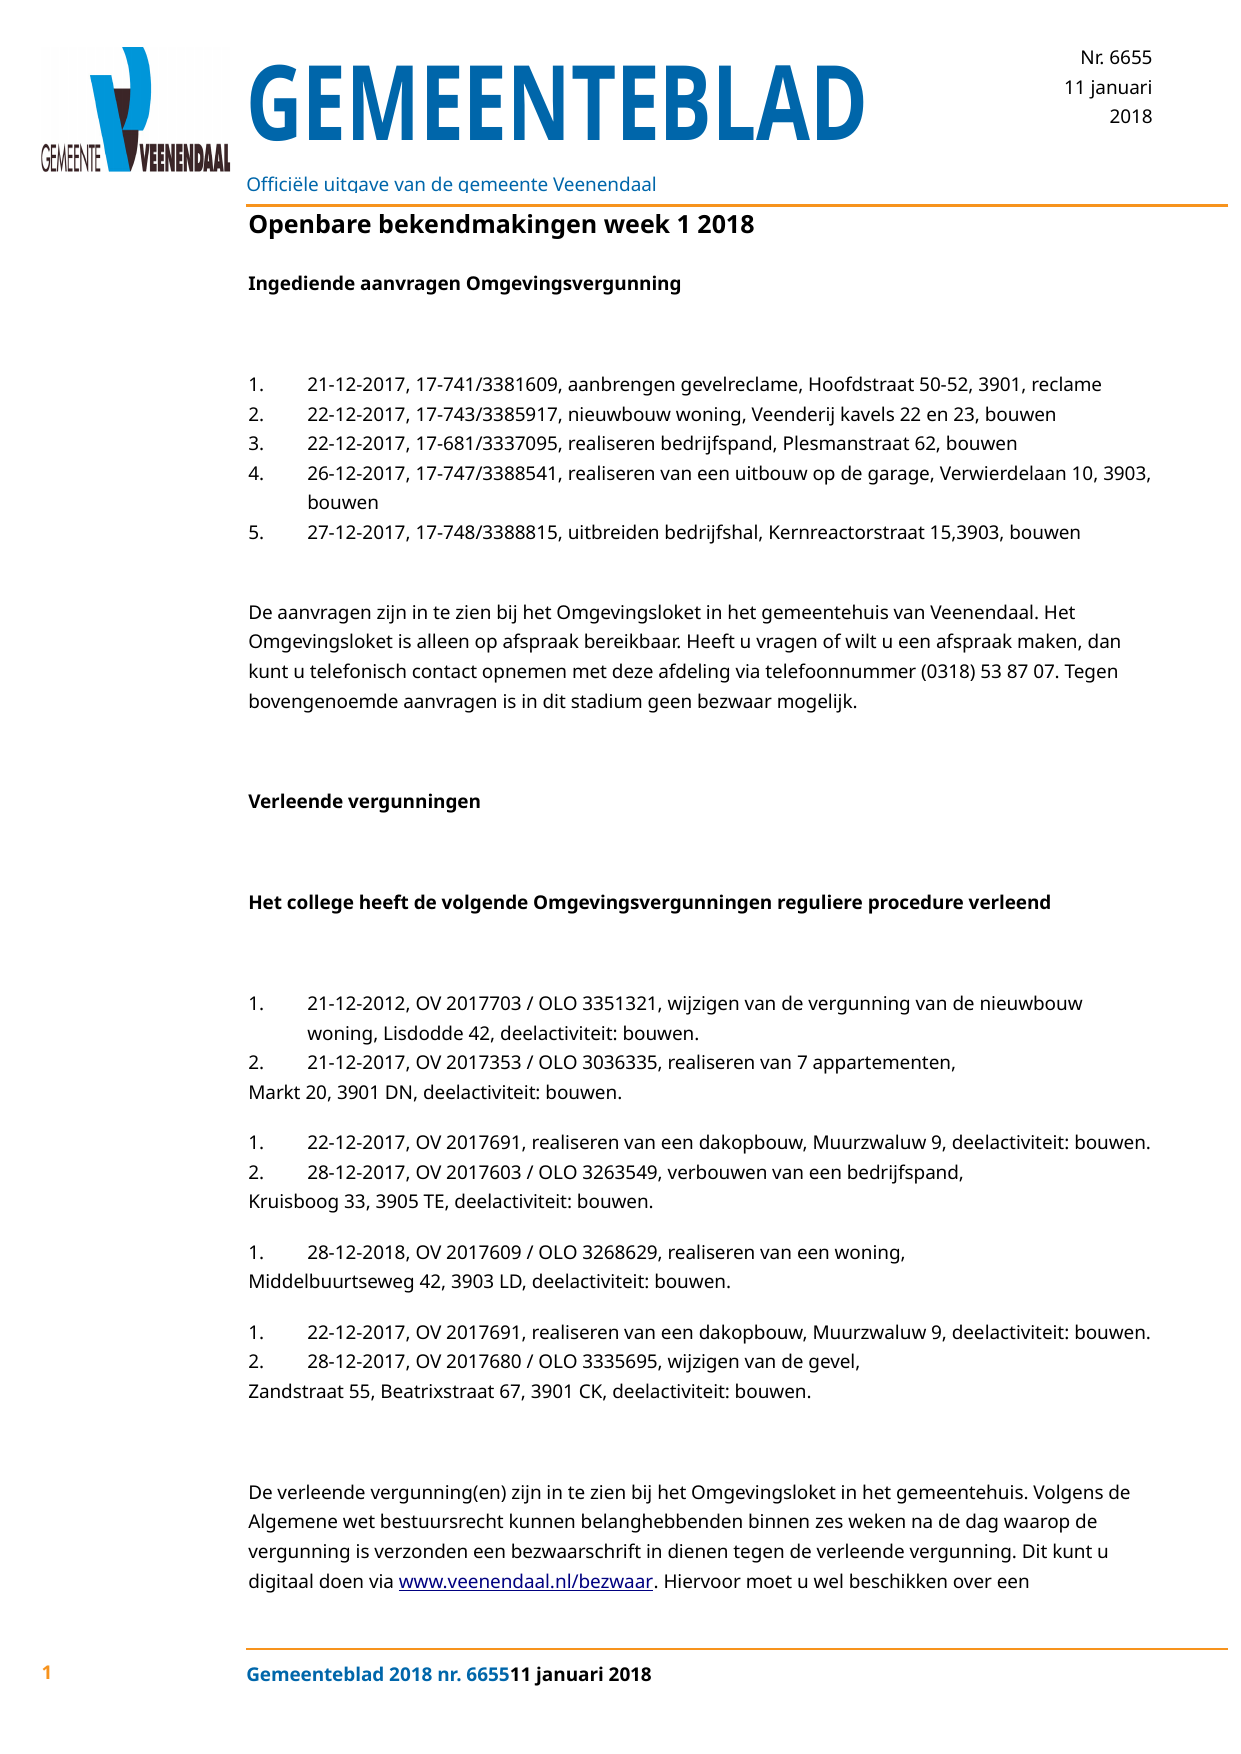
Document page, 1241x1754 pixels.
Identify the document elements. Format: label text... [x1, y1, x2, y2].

text De verleende vergunning(en) zijn in te zien bij het Omgevingsloket in het gemeentehuis. Volgens de Algemene wet bestuursrecht kunnen belanghebbenden binnen zes weken na de dag waarop de vergunning is verzonden een bezwaarschrift in dienen tegen de verleende vergunning. Dit kunt u digitaal doen via www.veenendaal.nl/bezwaar. Hiervoor moet u wel beschikken over een [248, 1479, 1152, 1593]
list 22-12-2017, OV 2017691, realiseren van een dakopbouw, Muurzwaluw 9, deelactiviteit: bouwen. [248, 1319, 1152, 1345]
text Zandstraat 55, Beatrixstraat 67, 3901 CK, deelactiviteit: bouwen. [248, 1378, 1152, 1404]
text Openbare bekendmakingen week 1 2018 [248, 207, 1152, 241]
text Markt 20, 3901 DN, deelactiviteit: bouwen. [248, 1079, 1152, 1105]
list 21-12-2012, OV 2017703 / OLO 3351321, wijzigen van de vergunning van de nieuwbouw woning, Lisdodde 42, deelactiviteit: bouwen. [248, 990, 1152, 1046]
list 27-12-2017, 17-748/3388815, uitbreiden bedrijfshal, Kernreactorstraat 15,3903, bouwen [248, 519, 1152, 545]
list 28-12-2018, OV 2017609 / OLO 3268629, realiseren van een woning, [248, 1239, 1152, 1265]
list 22-12-2017, OV 2017691, realiseren van een dakopbouw, Muurzwaluw 9, deelactiviteit: bouwen. [248, 1129, 1152, 1155]
text Middelbuurtseweg 42, 3903 LD, deelactiviteit: bouwen. [248, 1269, 1152, 1294]
text Verleende vergunningen [248, 789, 1152, 814]
text Het college heeft de volgende Omgevingsvergunningen reguliere procedure verleend [248, 889, 1152, 915]
text De aanvragen zijn in te zien bij het Omgevingsloket in het gemeentehuis van Veenendaal. Het Omgevingsloket is alleen op afspraak bereikbaar. Heeft u vragen of wilt u een afspraak maken, dan kunt u telefonisch contact opnemen met deze afdeling via telefoonnummer (0318) 53 87 07. Tegen bovengenoemde aanvragen is in dit stadium geen bezwaar mogelijk. [248, 599, 1152, 713]
text Ingediende aanvragen Omgevingsvergunning [248, 270, 1152, 296]
list 28-12-2017, OV 2017680 / OLO 3335695, wijzigen van de gevel, [248, 1349, 1152, 1374]
list 21-12-2017, 17-741/3381609, aanbrengen gevelreclame, Hoofdstraat 50-52, 3901, reclame [248, 371, 1152, 397]
list 28-12-2017, OV 2017603 / OLO 3263549, verbouwen van een bedrijfspand, [248, 1159, 1152, 1185]
picture [123, 47, 231, 172]
list 22-12-2017, 17-743/3385917, nieuwbouw woning, Veenderij kavels 22 en 23, bouwen [248, 401, 1152, 426]
list 26-12-2017, 17-747/3388541, realiseren van een uitbouw op de garage, Verwierdelaan 10, 3903, bouwen [248, 460, 1152, 515]
list 21-12-2017, OV 2017353 / OLO 3036335, realiseren van 7 appartementen, [248, 1049, 1152, 1075]
list 22-12-2017, 17-681/3337095, realiseren bedrijfspand, Plesmanstraat 62, bouwen [248, 430, 1152, 456]
text Kruisboog 33, 3905 TE, deelactiviteit: bouwen. [248, 1189, 1152, 1214]
picture [41, 47, 130, 172]
